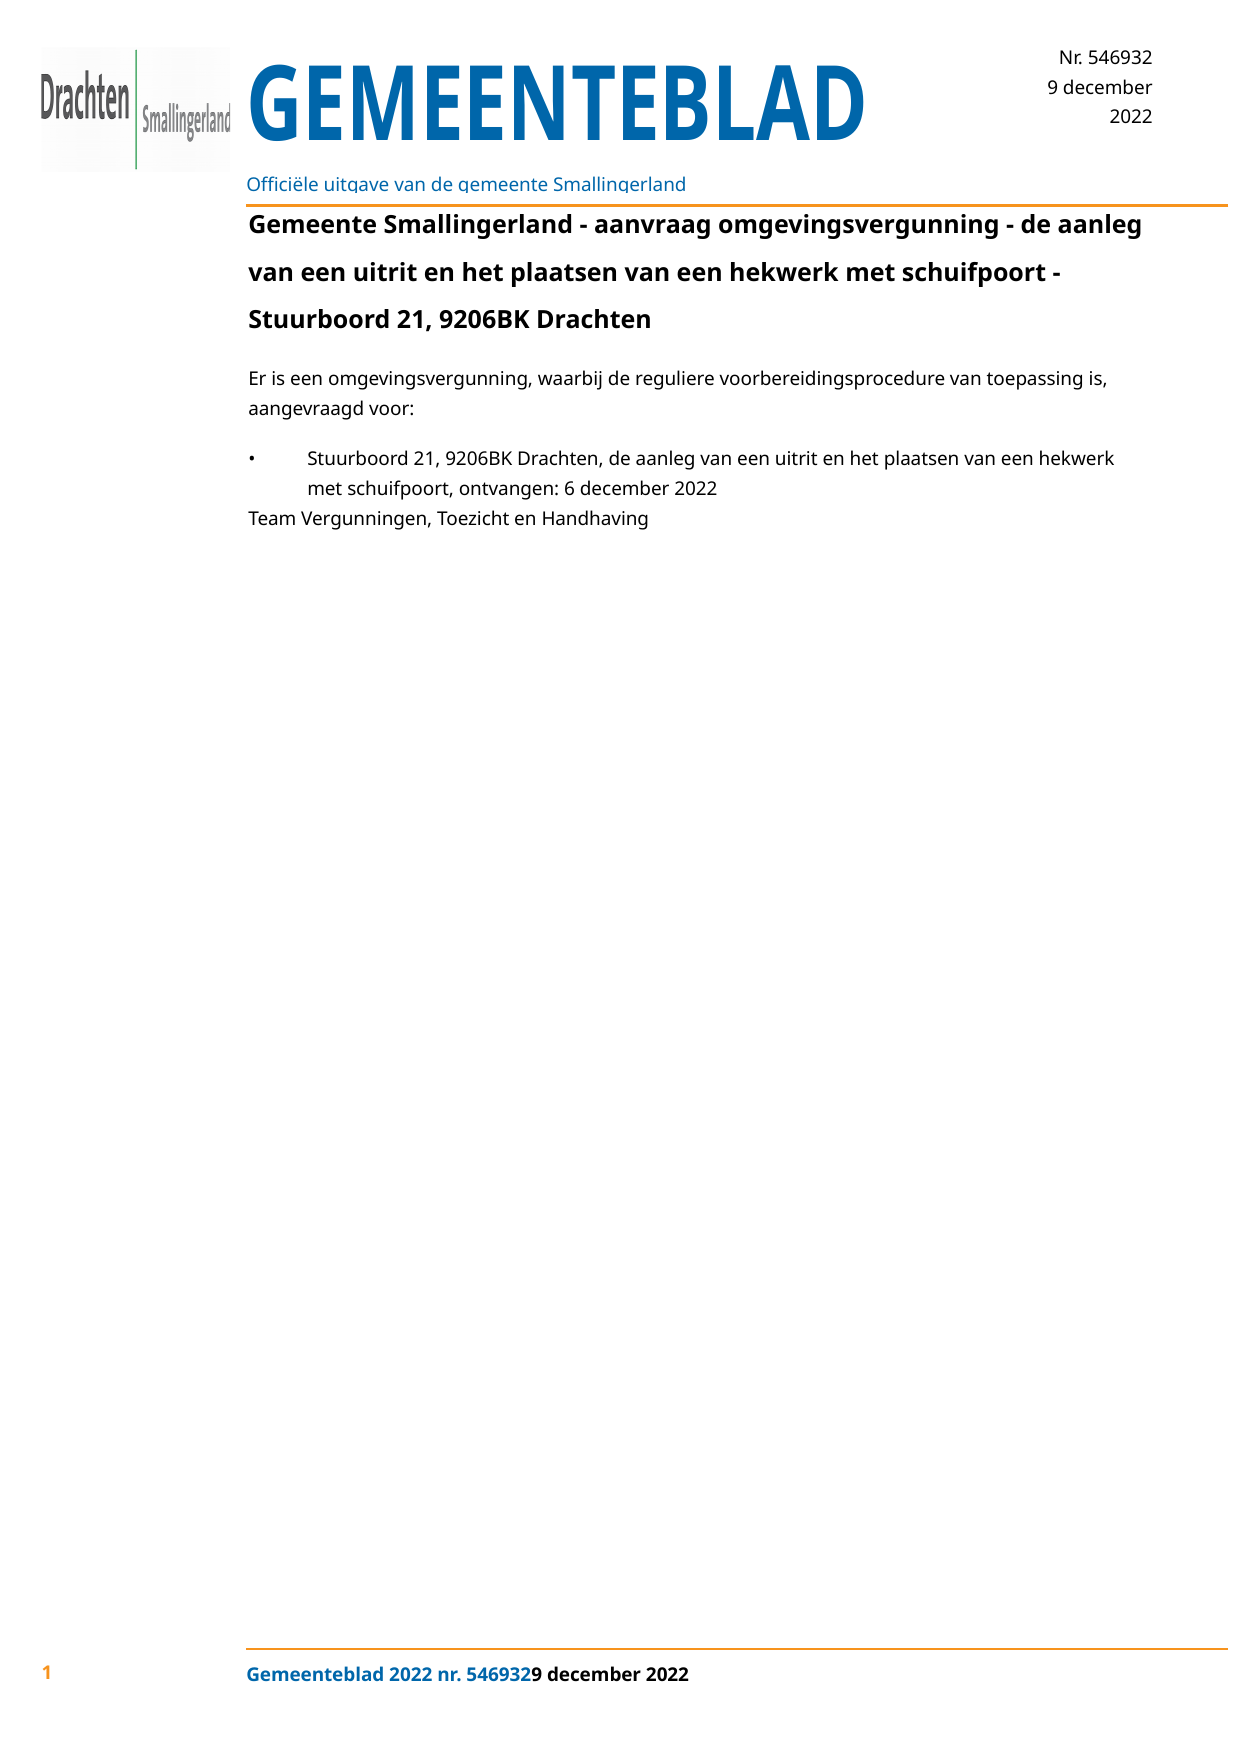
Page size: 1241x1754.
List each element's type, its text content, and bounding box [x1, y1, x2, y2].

list Stuurboord 21, 9206BK Drachten, de aanleg van een uitrit en het plaatsen van een hekwerk met schuifpoort, ontvangen: 6 december 2022 [248, 446, 1152, 501]
picture [41, 47, 231, 172]
text Team Vergunningen, Toezicht en Handhaving [248, 505, 1152, 530]
text Er is een omgevingsvergunning, waarbij de reguliere voorbereidingsprocedure van toepassing is, aangevraagd voor: [248, 366, 1152, 421]
text Gemeente Smallingerland - aanvraag omgevingsvergunning - de aanleg van een uitrit en het plaatsen van een hekwerk met schuifpoort - Stuurboord 21, 9206BK Drachten [248, 207, 1152, 336]
